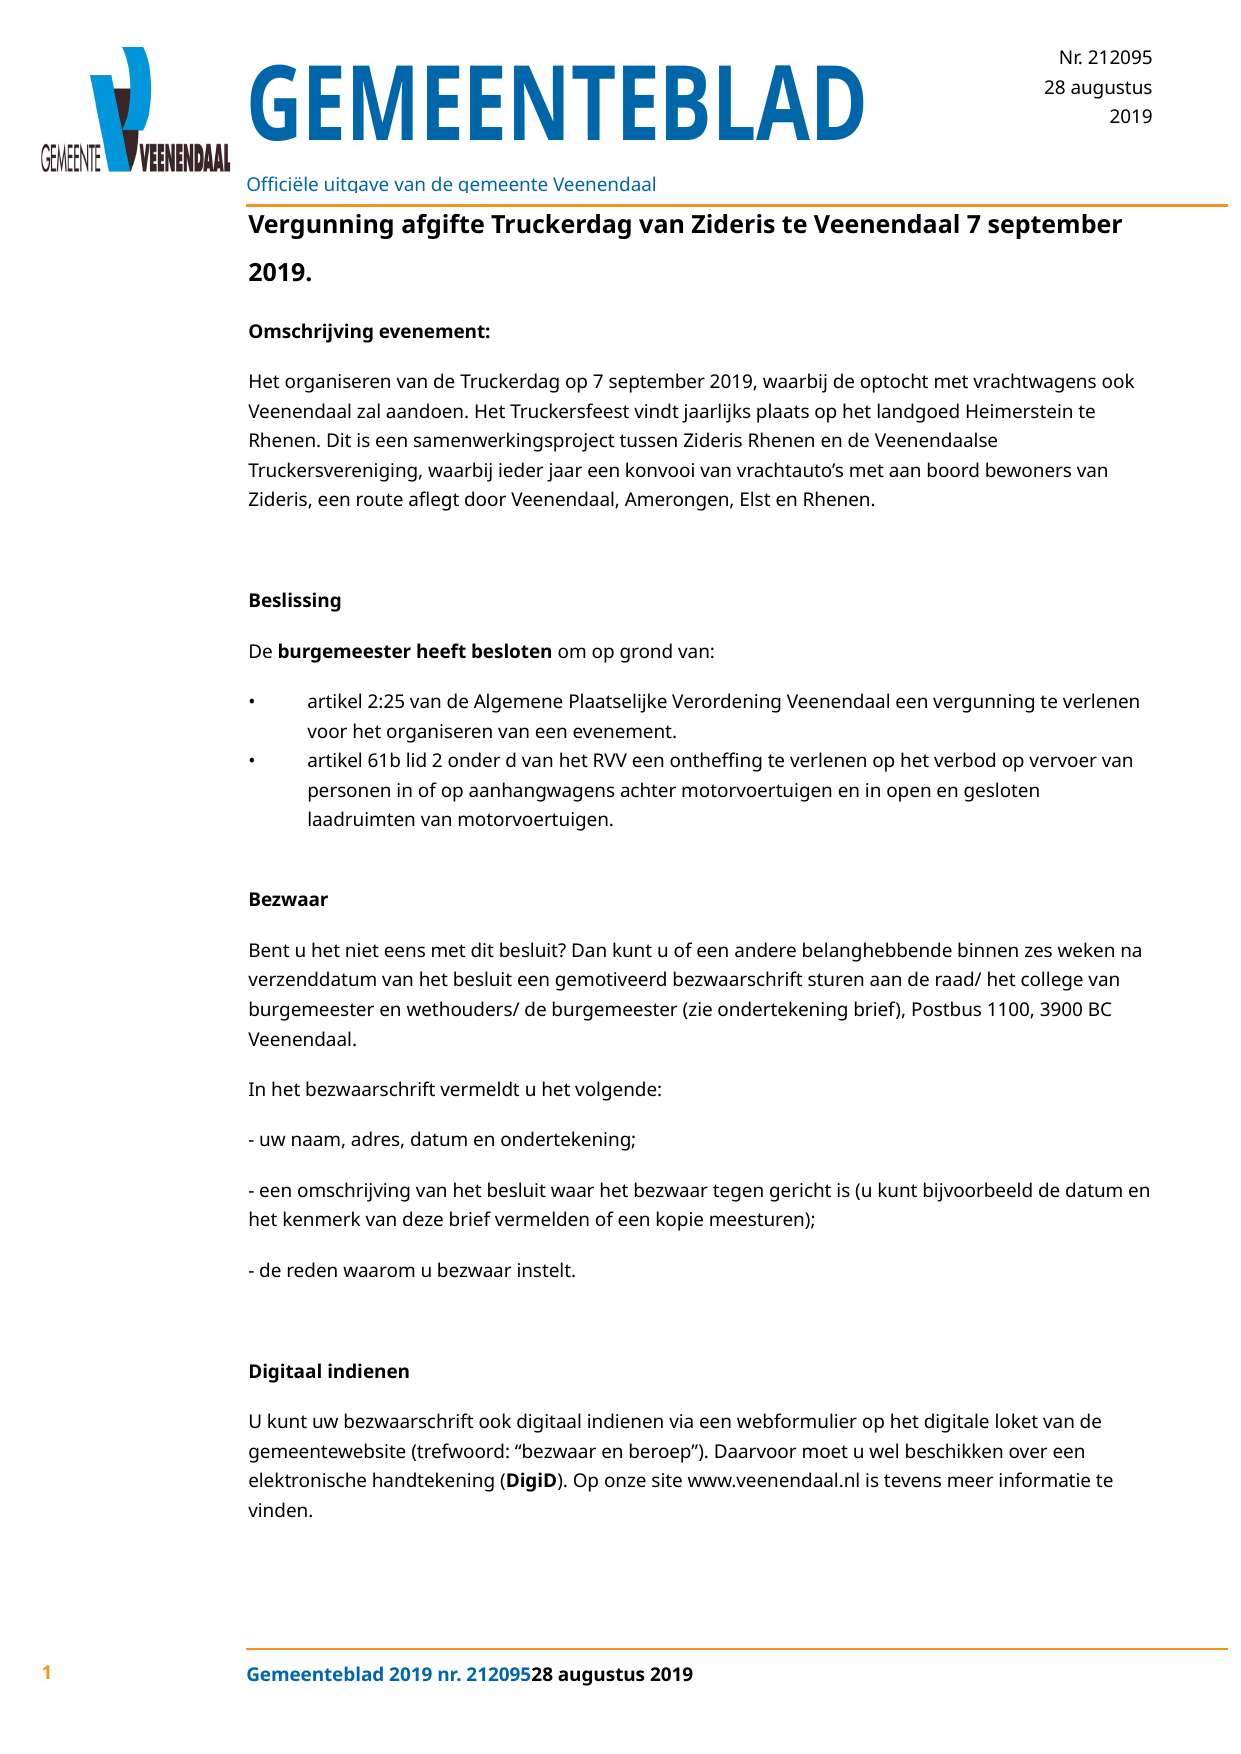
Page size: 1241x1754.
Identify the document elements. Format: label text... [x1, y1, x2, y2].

text Bent u het niet eens met dit besluit? Dan kunt u of een andere belanghebbende binnen zes weken na verzenddatum van het besluit een gemotiveerd bezwaarschrift sturen aan de raad/ het college van burgemeester en wethouders/ de burgemeester (zie ondertekening brief), Postbus 1100, 3900 BC Veenendaal. [248, 937, 1152, 1052]
text Het organiseren van de Truckerdag op 7 september 2019, waarbij de optocht met vrachtwagens ook Veenendaal zal aandoen. Het Truckersfeest vindt jaarlijks plaats op het landgoed Heimerstein te Rhenen. Dit is een samenwerkingsproject tussen Zideris Rhenen en de Veenendaalse Truckersvereniging, waarbij ieder jaar een konvooi van vrachtauto’s met aan boord bewoners van Zideris, een route aflegt door Veenendaal, Amerongen, Elst en Rhenen. [248, 368, 1152, 512]
text Digitaal indienen [248, 1358, 1152, 1384]
text Bezwaar [248, 887, 1152, 912]
list artikel 2:25 van de Algemene Plaatselijke Verordening Veenendaal een vergunning te verlenen voor het organiseren van een evenement. [248, 688, 1152, 744]
text U kunt uw bezwaarschrift ook digitaal indienen via een webformulier op het digitale loket van de gemeentewebsite (trefwoord: “bezwaar en beroep”). Daarvoor moet u wel beschikken over een elektronische handtekening (DigiD). Op onze site www.veenendaal.nl is tevens meer informatie te vinden. [248, 1408, 1152, 1523]
text Beslissing [248, 587, 1152, 613]
text - uw naam, adres, datum en ondertekening; [248, 1127, 1152, 1152]
text - een omschrijving van het besluit waar het bezwaar tegen gericht is (u kunt bijvoorbeeld de datum en het kenmerk van deze brief vermelden of een kopie meesturen); [248, 1177, 1152, 1232]
text - de reden waarom u bezwaar instelt. [248, 1257, 1152, 1283]
text Omschrijving evenement: [248, 318, 1152, 344]
text De burgemeester heeft besloten om op grond van: [248, 638, 1152, 664]
text Vergunning afgifte Truckerdag van Zideris te Veenendaal 7 september 2019. [248, 207, 1152, 288]
picture [41, 47, 130, 172]
picture [123, 47, 231, 172]
text In het bezwaarschrift vermeldt u het volgende: [248, 1076, 1152, 1102]
list artikel 61b lid 2 onder d van het RVV een ontheffing te verlenen op het verbod op vervoer van personen in of op aanhangwagens achter motorvoertuigen en in open en gesloten laadruimten van motorvoertuigen. [248, 747, 1152, 832]
